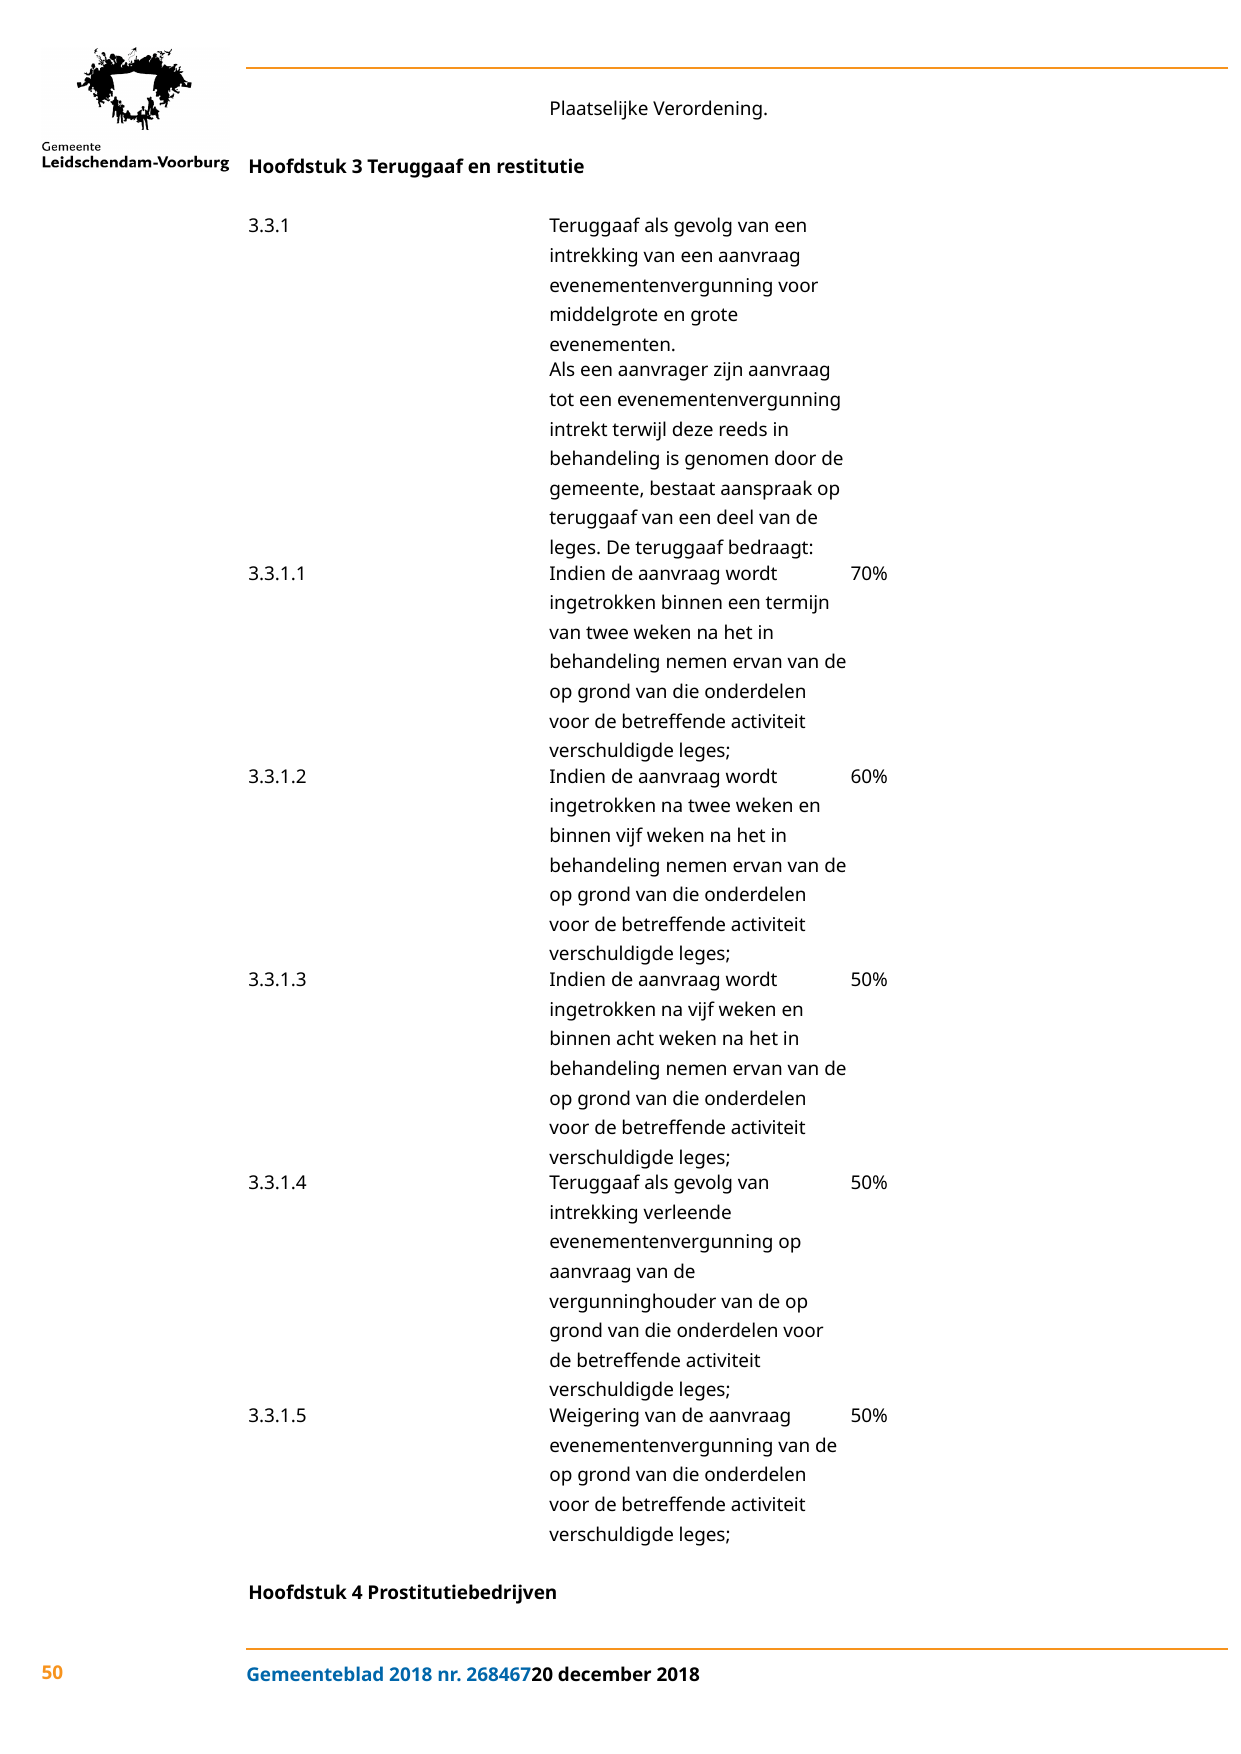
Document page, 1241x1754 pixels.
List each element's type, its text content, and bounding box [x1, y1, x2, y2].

table_cell Plaatselijke Verordening. [549, 95, 850, 121]
table_cell 60% [850, 763, 1152, 966]
table_cell Indien de aanvraag wordt ingetrokken na twee weken en binnen vijf weken na het in behandeling nemen ervan van de op grond van die onderdelen voor de betreffende activiteit verschuldigde leges; [549, 763, 850, 966]
table_cell 3.3.1.2 [248, 763, 549, 966]
table_cell [850, 95, 1152, 121]
table_cell [850, 357, 1152, 560]
table_cell Weigering van de aanvraag evenementenvergunning van de op grond van die onderdelen voor de betreffende activiteit verschuldigde leges; [549, 1403, 850, 1546]
table_cell [248, 357, 549, 560]
table_cell [248, 95, 549, 121]
table_cell Indien de aanvraag wordt ingetrokken binnen een termijn van twee weken na het in behandeling nemen ervan van de op grond van die onderdelen voor de betreffende activiteit verschuldigde leges; [549, 560, 850, 763]
table_cell 70% [850, 560, 1152, 763]
table_header Teruggaaf als gevolg van een intrekking van een aanvraag evenementenvergunning voor middelgrote en grote evenementen. [549, 213, 850, 357]
table_cell Als een aanvrager zijn aanvraag tot een evenementenvergunning intrekt terwijl deze reeds in behandeling is genomen door de gemeente, bestaat aanspraak op teruggaaf van een deel van de leges. De teruggaaf bedraagt: [549, 357, 850, 560]
table_cell 50% [850, 1403, 1152, 1546]
table_header [850, 213, 1152, 357]
text Hoofdstuk 4 Prostitutiebedrijven [248, 1579, 1152, 1605]
picture [41, 47, 231, 172]
table_cell 3.3.1.1 [248, 560, 549, 763]
table_cell Indien de aanvraag wordt ingetrokken na vijf weken en binnen acht weken na het in behandeling nemen ervan van de op grond van die onderdelen voor de betreffende activiteit verschuldigde leges; [549, 966, 850, 1169]
text Hoofdstuk 3 Teruggaaf en restitutie [248, 153, 1152, 179]
table_cell 50% [850, 1170, 1152, 1402]
table_header 3.3.1 [248, 213, 549, 357]
table_cell 50% [850, 966, 1152, 1169]
table_cell 3.3.1.4 [248, 1170, 549, 1402]
table_cell 3.3.1.3 [248, 966, 549, 1169]
table_cell Teruggaaf als gevolg van intrekking verleende evenementenvergunning op aanvraag van de vergunninghouder van de op grond van die onderdelen voor de betreffende activiteit verschuldigde leges; [549, 1170, 850, 1402]
table_cell 3.3.1.5 [248, 1403, 549, 1546]
